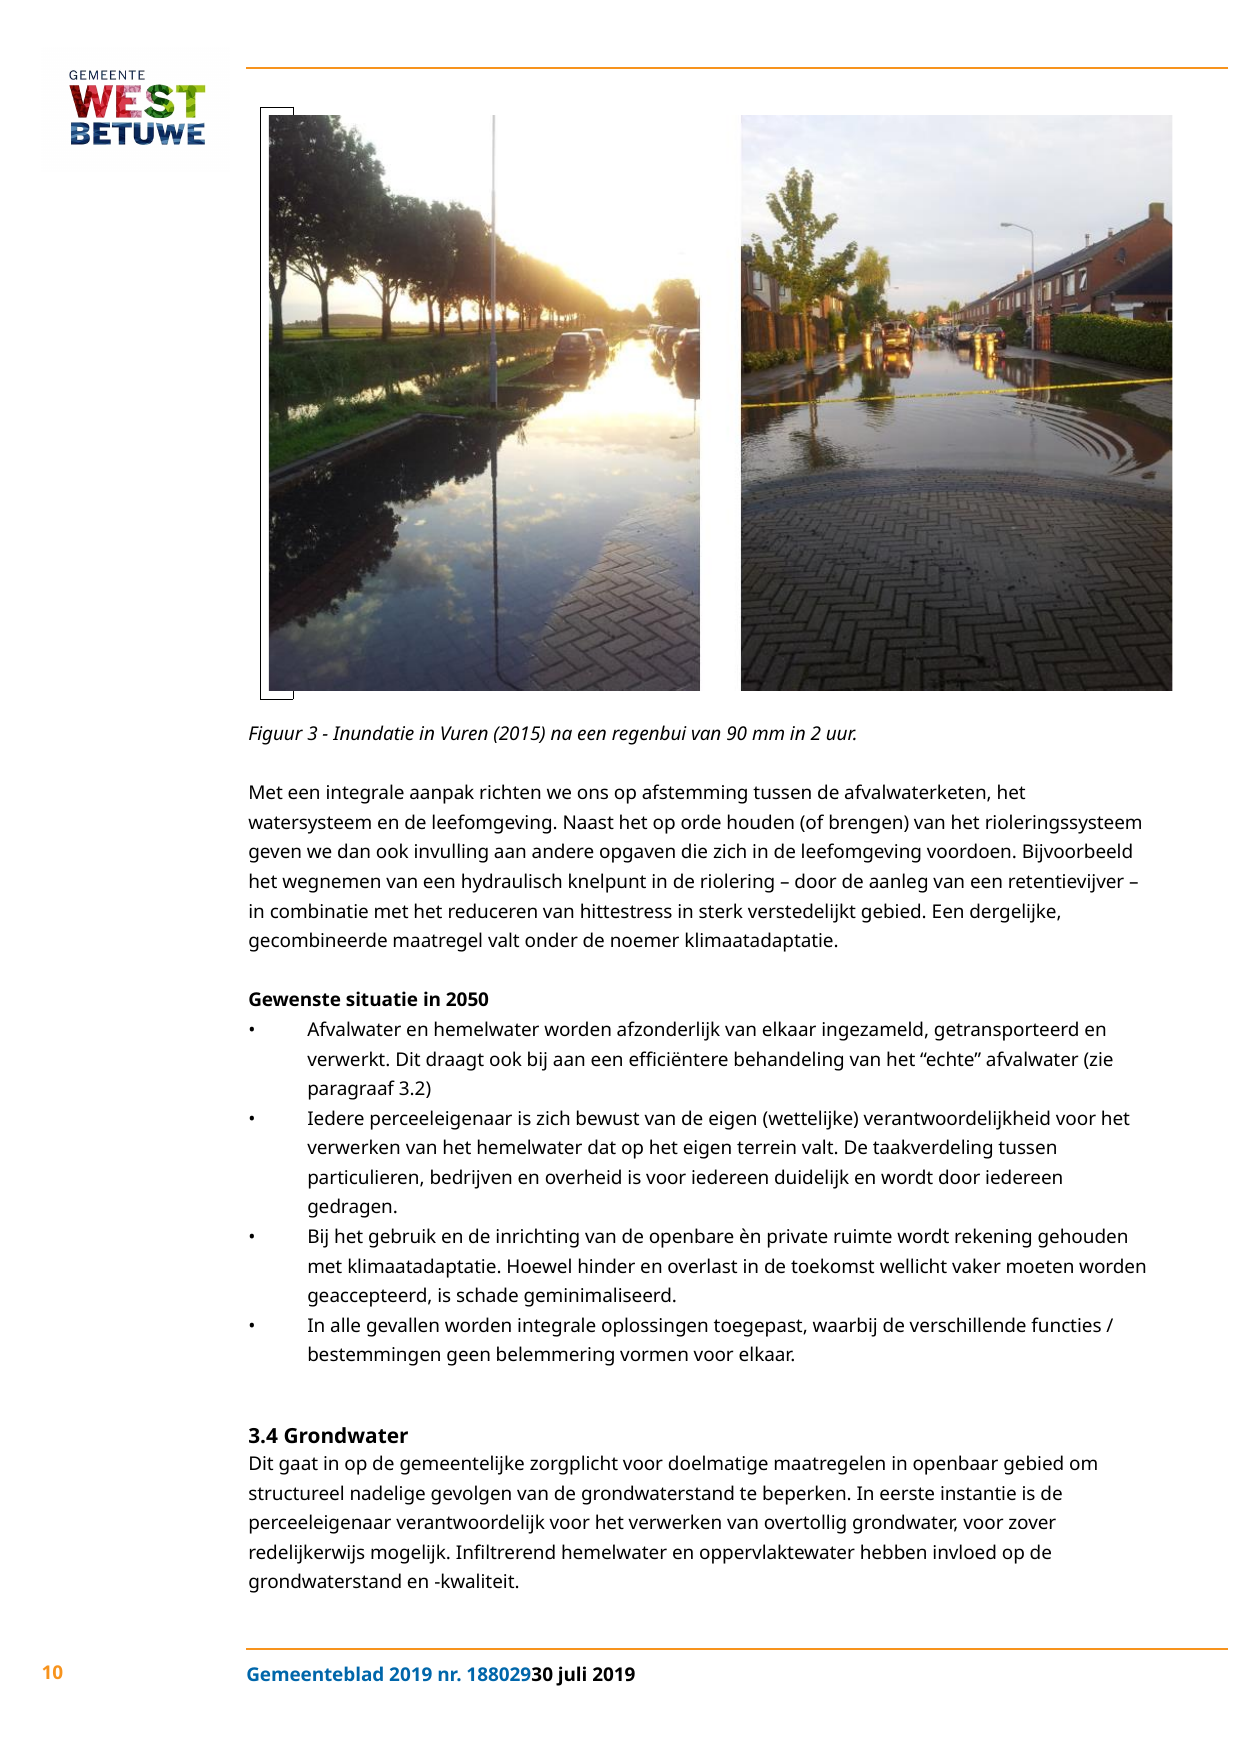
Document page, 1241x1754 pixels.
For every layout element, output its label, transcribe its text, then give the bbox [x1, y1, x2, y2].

picture [268, 115, 1173, 691]
text Gewenste situatie in 2050 [248, 987, 1152, 1012]
text 3.4 Grondwater [248, 1422, 1152, 1450]
list Iedere perceeleigenaar is zich bewust van de eigen (wettelijke) verantwoordelijkheid voor het verwerken van het hemelwater dat op het eigen terrein valt. De taakverdeling tussen particulieren, bedrijven en overheid is voor iedereen duidelijk en wordt door iedereen gedragen. [248, 1105, 1152, 1219]
list Afvalwater en hemelwater worden afzonderlijk van elkaar ingezameld, getransporteerd en verwerkt. Dit draagt ook bij aan een efficiëntere behandeling van het “echte” afvalwater (zie paragraaf 3.2) [248, 1016, 1152, 1101]
list In alle gevallen worden integrale oplossingen toegepast, waarbij de verschillende functies / bestemmingen geen belemmering vormen voor elkaar. [248, 1312, 1152, 1367]
text Figuur 3 - Inundatie in Vuren (2015) na een regenbui van 90 mm in 2 uur. [248, 720, 1152, 746]
text Met een integrale aanpak richten we ons op afstemming tussen de afvalwaterketen, het watersysteem en de leefomgeving. Naast het op orde houden (of brengen) van het rioleringssysteem geven we dan ook invulling aan andere opgaven die zich in de leefomgeving voordoen. Bijvoorbeeld het wegnemen van een hydraulisch knelpunt in de riolering – door de aanleg van een retentievijver – in combinatie met het reduceren van hittestress in sterk verstedelijkt gebied. Een dergelijke, gecombineerde maatregel valt onder de noemer klimaatadaptatie. [248, 779, 1152, 953]
text Dit gaat in op de gemeentelijke zorgplicht voor doelmatige maatregelen in openbaar gebied om structureel nadelige gevolgen van de grondwaterstand te beperken. In eerste instantie is de perceeleigenaar verantwoordelijk voor het verwerken van overtollig grondwater, voor zover redelijkerwijs mogelijk. Infiltrerend hemelwater en oppervlaktewater hebben invloed op de grondwaterstand en -kwaliteit. [248, 1450, 1152, 1594]
picture [41, 47, 231, 172]
list Bij het gebruik en de inrichting van de openbare èn private ruimte wordt rekening gehouden met klimaatadaptatie. Hoewel hinder en overlast in de toekomst wellicht vaker moeten worden geaccepteerd, is schade geminimaliseerd. [248, 1223, 1152, 1308]
